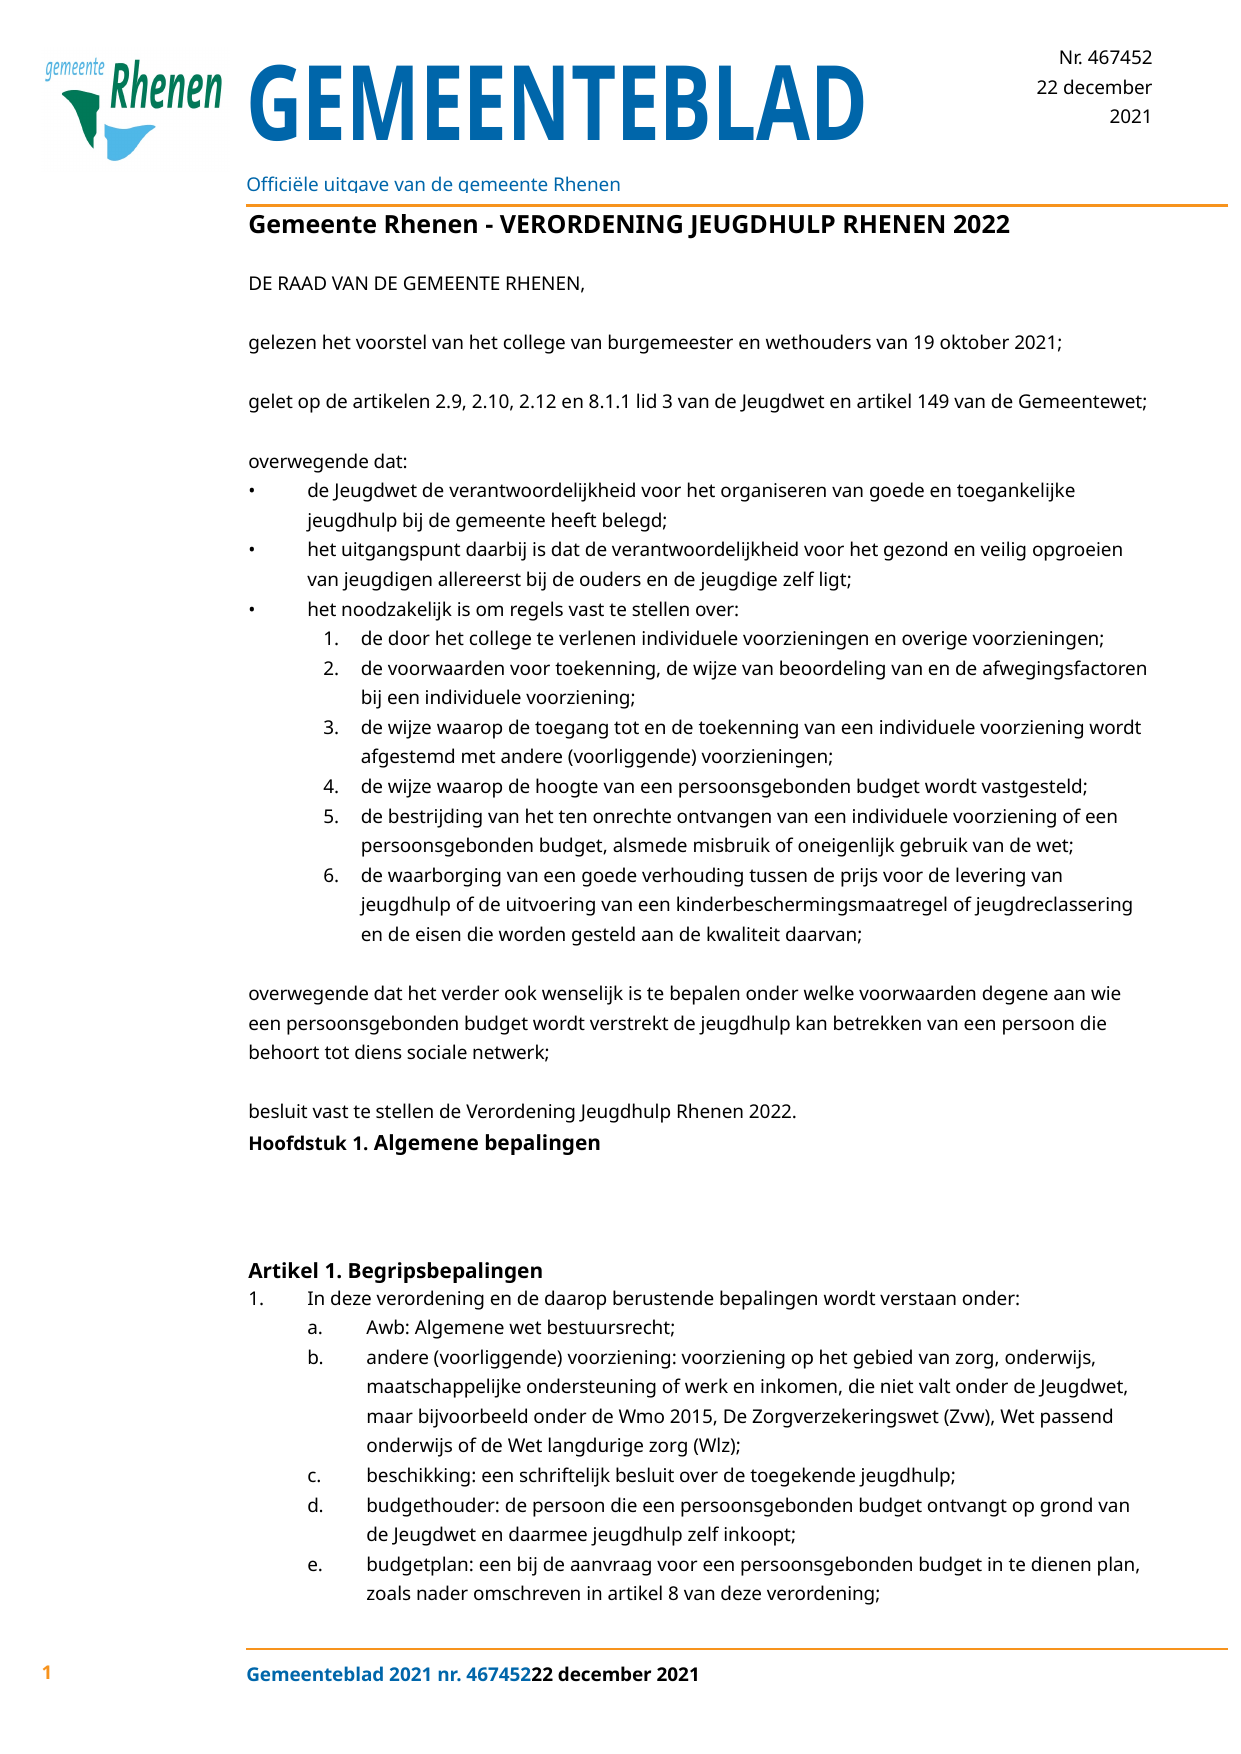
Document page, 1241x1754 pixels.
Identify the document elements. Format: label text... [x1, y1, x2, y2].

list de bestrijding van het ten onrechte ontvangen van een individuele voorziening of een persoonsgebonden budget, alsmede misbruik of oneigenlijk gebruik van de wet; [323, 803, 1152, 858]
list het noodzakelijk is om regels vast te stellen over: [248, 596, 1152, 621]
list budgethouder: de persoon die een persoonsgebonden budget ontvangt op grond van de Jeugdwet en daarmee jeugdhulp zelf inkoopt; [307, 1492, 1152, 1547]
list de wijze waarop de toegang tot en de toekenning van een individuele voorziening wordt afgestemd met andere (voorliggende) voorzieningen; [323, 714, 1152, 769]
list de door het college te verlenen individuele voorzieningen en overige voorzieningen; [323, 625, 1152, 651]
text DE RAAD VAN DE GEMEENTE RHENEN, [248, 270, 1152, 296]
text Gemeente Rhenen - VERORDENING JEUGDHULP RHENEN 2022 [248, 207, 1152, 241]
list de wijze waarop de hoogte van een persoonsgebonden budget wordt vastgesteld; [323, 773, 1152, 799]
text besluit vast te stellen de Verordening Jeugdhulp Rhenen 2022. [248, 1099, 1152, 1124]
text gelezen het voorstel van het college van burgemeester en wethouders van 19 oktober 2021; [248, 329, 1152, 355]
list de waarborging van een goede verhouding tussen de prijs voor de levering van jeugdhulp of de uitvoering van een kinderbeschermingsmaatregel of jeugdreclassering en de eisen die worden gesteld aan de kwaliteit daarvan; [323, 862, 1152, 947]
list Awb: Algemene wet bestuursrecht; [307, 1314, 1152, 1340]
text Hoofdstuk 1. Algemene bepalingen [248, 1128, 1152, 1157]
text overwegende dat: [248, 448, 1152, 473]
text Artikel 1. Begripsbepalingen [248, 1256, 1152, 1285]
list In deze verordening en de daarop berustende bepalingen wordt verstaan onder: [248, 1285, 1152, 1311]
text overwegende dat het verder ook wenselijk is te bepalen onder welke voorwaarden degene aan wie een persoonsgebonden budget wordt verstrekt de jeugdhulp kan betrekken van een persoon die behoort tot diens sociale netwerk; [248, 980, 1152, 1065]
picture [41, 47, 231, 172]
list de voorwaarden voor toekenning, de wijze van beoordeling van en de afwegingsfactoren bij een individuele voorziening; [323, 655, 1152, 710]
text gelet op de artikelen 2.9, 2.10, 2.12 en 8.1.1 lid 3 van de Jeugdwet en artikel 149 van de Gemeentewet; [248, 389, 1152, 414]
list beschikking: een schriftelijk besluit over de toegekende jeugdhulp; [307, 1462, 1152, 1488]
list de Jeugdwet de verantwoordelijkheid voor het organiseren van goede en toegankelijke jeugdhulp bij de gemeente heeft belegd; [248, 477, 1152, 533]
list het uitgangspunt daarbij is dat de verantwoordelijkheid voor het gezond en veilig opgroeien van jeugdigen allereerst bij de ouders en de jeugdige zelf ligt; [248, 537, 1152, 592]
list budgetplan: een bij de aanvraag voor een persoonsgebonden budget in te dienen plan, zoals nader omschreven in artikel 8 van deze verordening; [307, 1551, 1152, 1606]
list andere (voorliggende) voorziening: voorziening op het gebied van zorg, onderwijs, maatschappelijke ondersteuning of werk en inkomen, die niet valt onder de Jeugdwet, maar bijvoorbeeld onder de Wmo 2015, De Zorgverzekeringswet (Zvw), Wet passend onderwijs of de Wet langdurige zorg (Wlz); [307, 1344, 1152, 1458]
